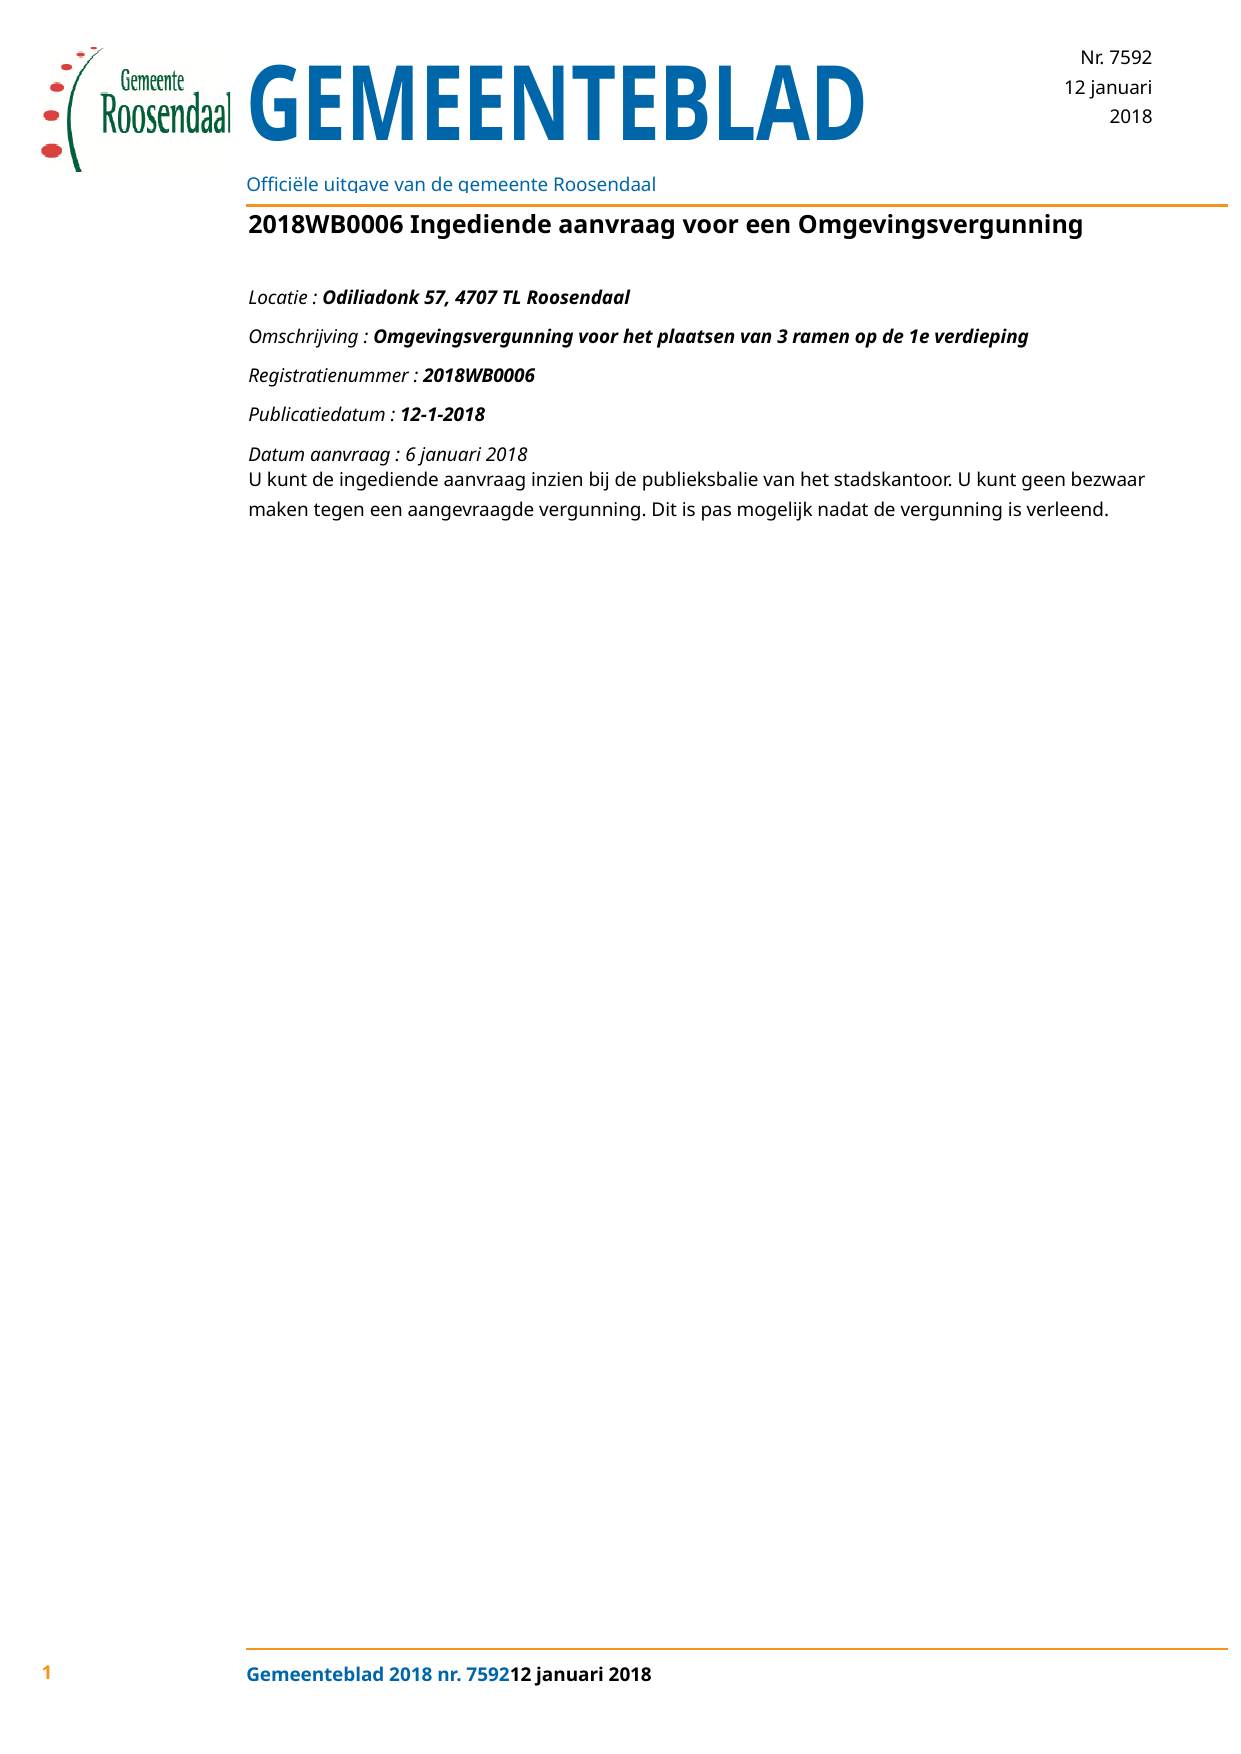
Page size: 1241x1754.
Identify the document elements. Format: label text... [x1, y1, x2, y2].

picture [41, 47, 231, 172]
text Locatie : Odiliadonk 57, 4707 TL Roosendaal [248, 284, 1152, 309]
text Registratienummer : 2018WB0006 [248, 362, 1152, 388]
text U kunt de ingediende aanvraag inzien bij de publieksbalie van het stadskantoor. U kunt geen bezwaar maken tegen een aangevraagde vergunning. Dit is pas mogelijk nadat de vergunning is verleend. [248, 467, 1152, 522]
text Publicatiedatum : 12-1-2018 [248, 402, 1152, 427]
text 2018WB0006 Ingediende aanvraag voor een Omgevingsvergunning [248, 207, 1152, 241]
text Datum aanvraag : 6 januari 2018 [248, 441, 1152, 467]
text Omschrijving : Omgevingsvergunning voor het plaatsen van 3 ramen op de 1e verdieping [248, 323, 1152, 349]
